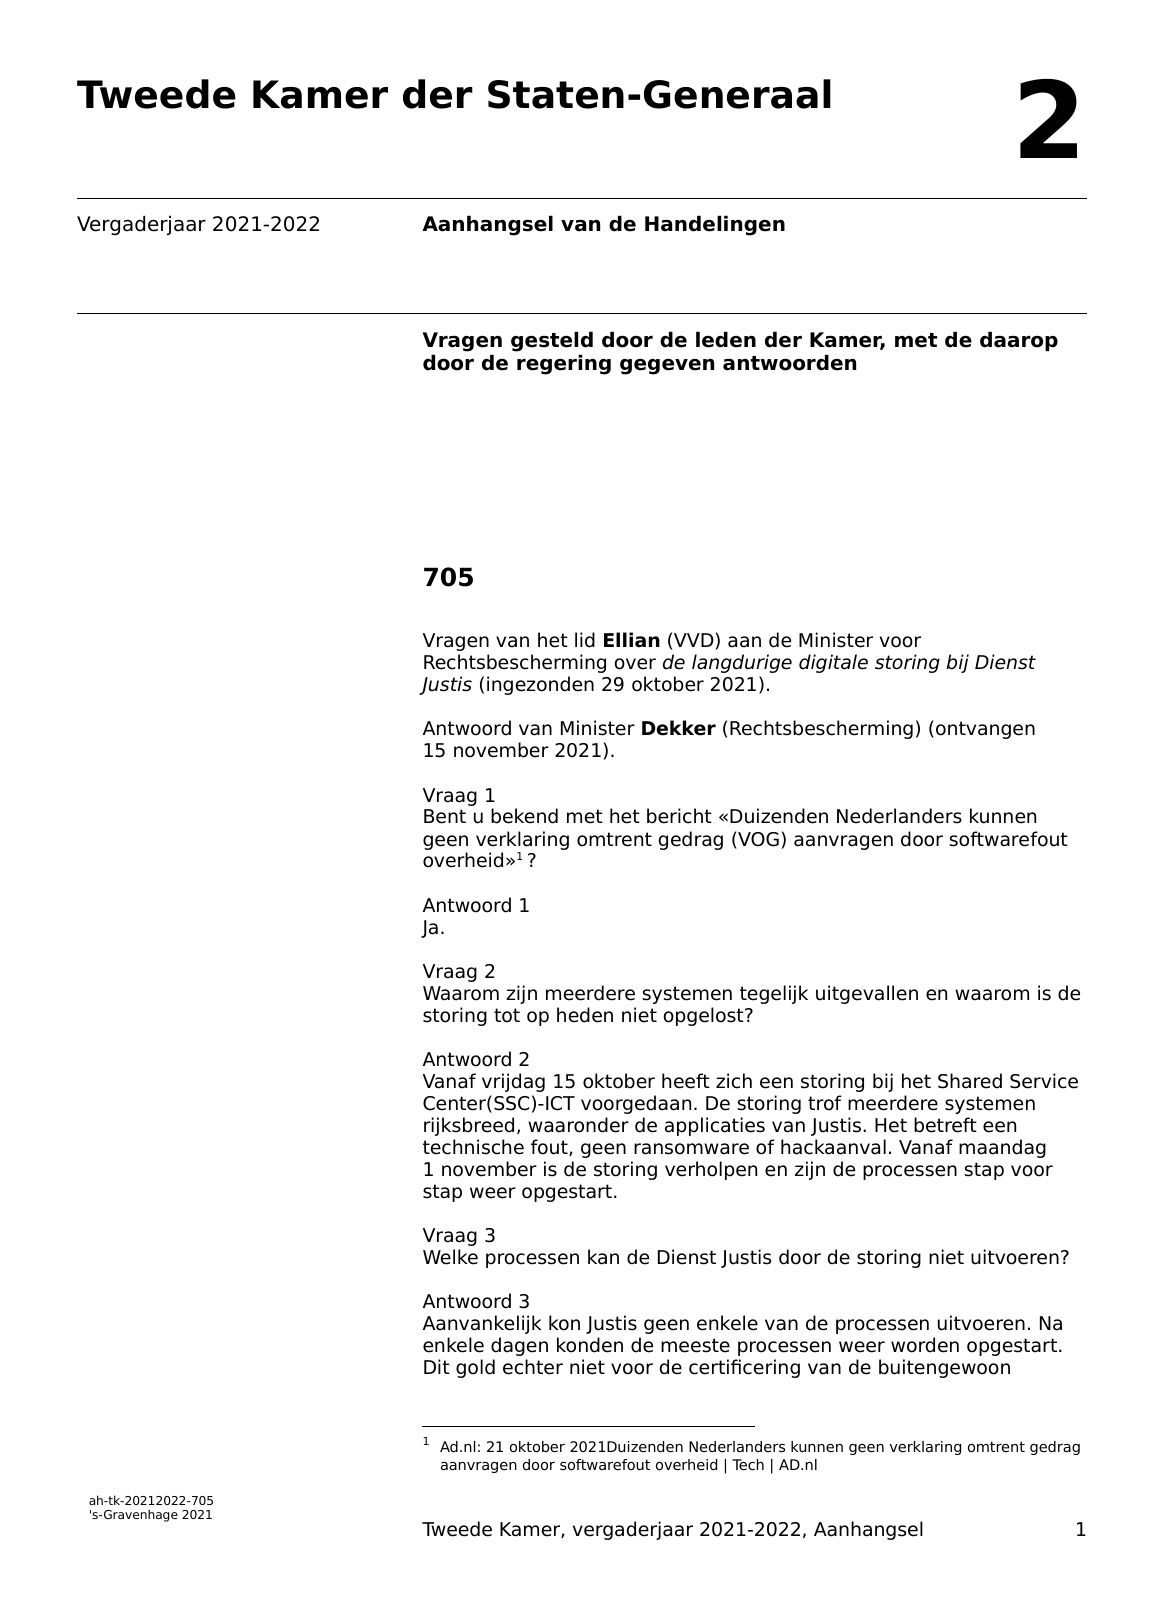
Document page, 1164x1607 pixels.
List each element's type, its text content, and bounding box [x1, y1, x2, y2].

table_cell Vergaderjaar 2021-2022 [77, 199, 422, 313]
table_header Tweede Kamer der Staten-Generaal [77, 59, 886, 198]
text Antwoord 1 [422, 894, 1087, 917]
text Vraag 1 [422, 784, 1087, 806]
text Vraag 3 [422, 1225, 1087, 1247]
table_cell [77, 314, 422, 375]
text Antwoord van Minister Dekker (Rechtsbescherming) (ontvangen 15 november 2021). [422, 718, 1087, 762]
text Vanaf vrijdag 15 oktober heeft zich een storing bij het Shared Service Center(SSC)-ICT voorgedaan. De storing trof meerdere systemen rijksbreed, waaronder de applicaties van Justis. Het betreft een technische fout, geen ransomware of hackaanval. Vanaf maandag 1 november is de storing verholpen en zijn de processen stap voor stap weer opgestart. [422, 1071, 1087, 1203]
text ah-tk-20212022-705 [88, 1494, 323, 1508]
text Welke processen kan de Dienst Justis door de storing niet uitvoeren? [422, 1247, 1087, 1269]
table_header 2 [886, 59, 1087, 198]
text 705 [422, 563, 1087, 592]
text Antwoord 2 [422, 1049, 1087, 1071]
text Ja. [422, 917, 1087, 938]
table_cell Aanhangsel van de Handelingen [422, 199, 1087, 313]
text 's-Gravenhage 2021 [88, 1508, 323, 1522]
text Ad.nl: 21 oktober 2021Duizenden Nederlanders kunnen geen verklaring omtrent gedrag aanvragen door softwarefout overheid | Tech | AD.nl [422, 1435, 1087, 1474]
text Vragen van het lid Ellian (VVD) aan de Minister voor Rechtsbescherming over de langdurige digitale storing bij Dienst Justis (ingezonden 29 oktober 2021). [422, 630, 1087, 696]
text Waarom zijn meerdere systemen tegelijk uitgevallen en waarom is de storing tot op heden niet opgelost? [422, 983, 1087, 1027]
text Vraag 2 [422, 961, 1087, 983]
text Aanvankelijk kon Justis geen enkele van de processen uitvoeren. Na enkele dagen konden de meeste processen weer worden opgestart. Dit gold echter niet voor de certificering van de buitengewoon [422, 1313, 1087, 1379]
table_cell Vragen gesteld door de leden der Kamer, met de daarop door de regering gegeven antwoorden [422, 314, 1087, 375]
text Bent u bekend met het bericht «Duizenden Nederlanders kunnen geen verklaring omtrent gedrag (VOG) aanvragen door software­fout overheid»? [422, 806, 1087, 872]
text Antwoord 3 [422, 1291, 1087, 1313]
